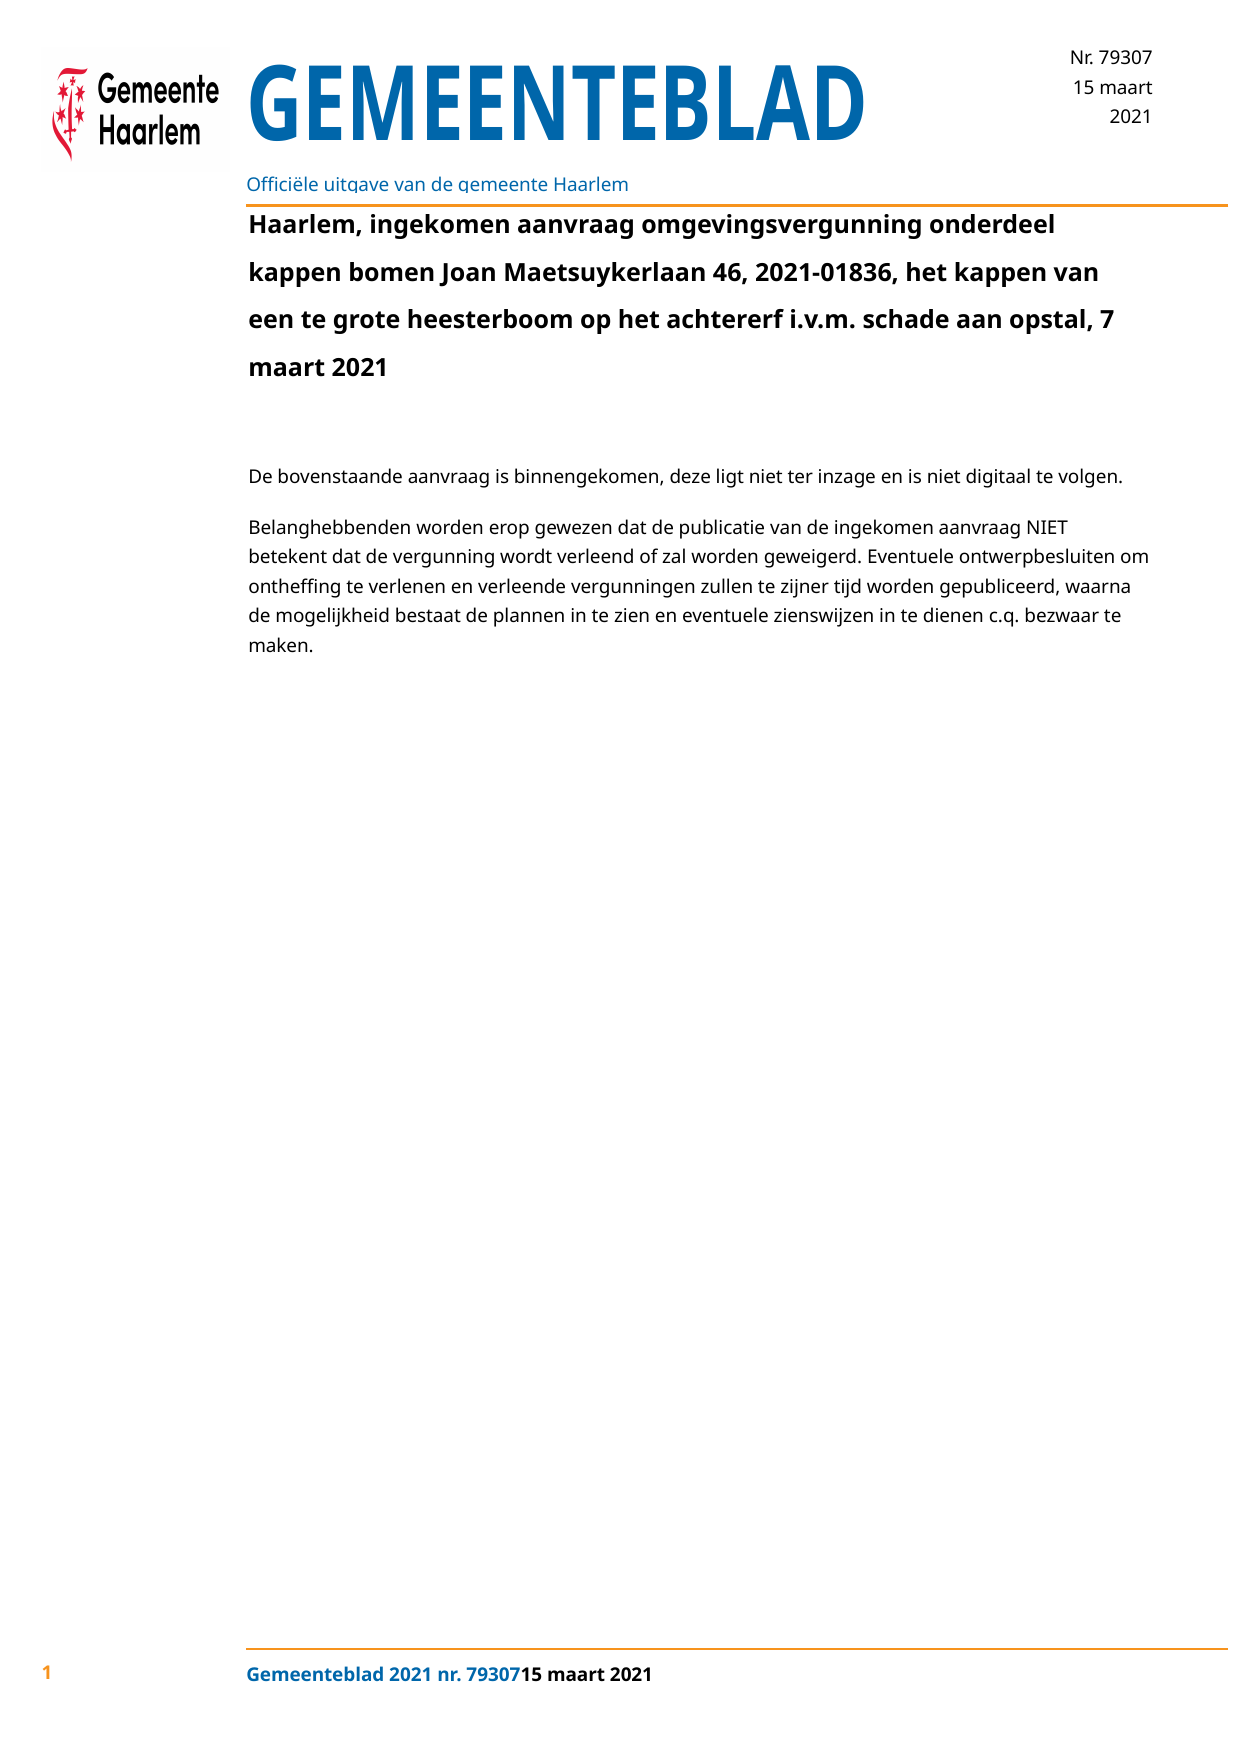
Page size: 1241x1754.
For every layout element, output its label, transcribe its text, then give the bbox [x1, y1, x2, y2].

text Haarlem, ingekomen aanvraag omgevingsvergunning onderdeel kappen bomen Joan Maetsuykerlaan 46, 2021-01836, het kappen van een te grote heesterboom op het achtererf i.v.m. schade aan opstal, 7 maart 2021 [248, 207, 1152, 384]
text De bovenstaande aanvraag is binnengekomen, deze ligt niet ter inzage en is niet digitaal te volgen. [248, 463, 1152, 489]
picture [41, 47, 231, 172]
text Belanghebbenden worden erop gewezen dat de publicatie van de ingekomen aanvraag NIET betekent dat de vergunning wordt verleend of zal worden geweigerd. Eventuele ontwerpbesluiten om ontheffing te verlenen en verleende vergunningen zullen te zijner tijd worden gepubliceerd, waarna de mogelijkheid bestaat de plannen in te zien en eventuele zienswijzen in te dienen c.q. bezwaar te maken. [248, 514, 1152, 658]
